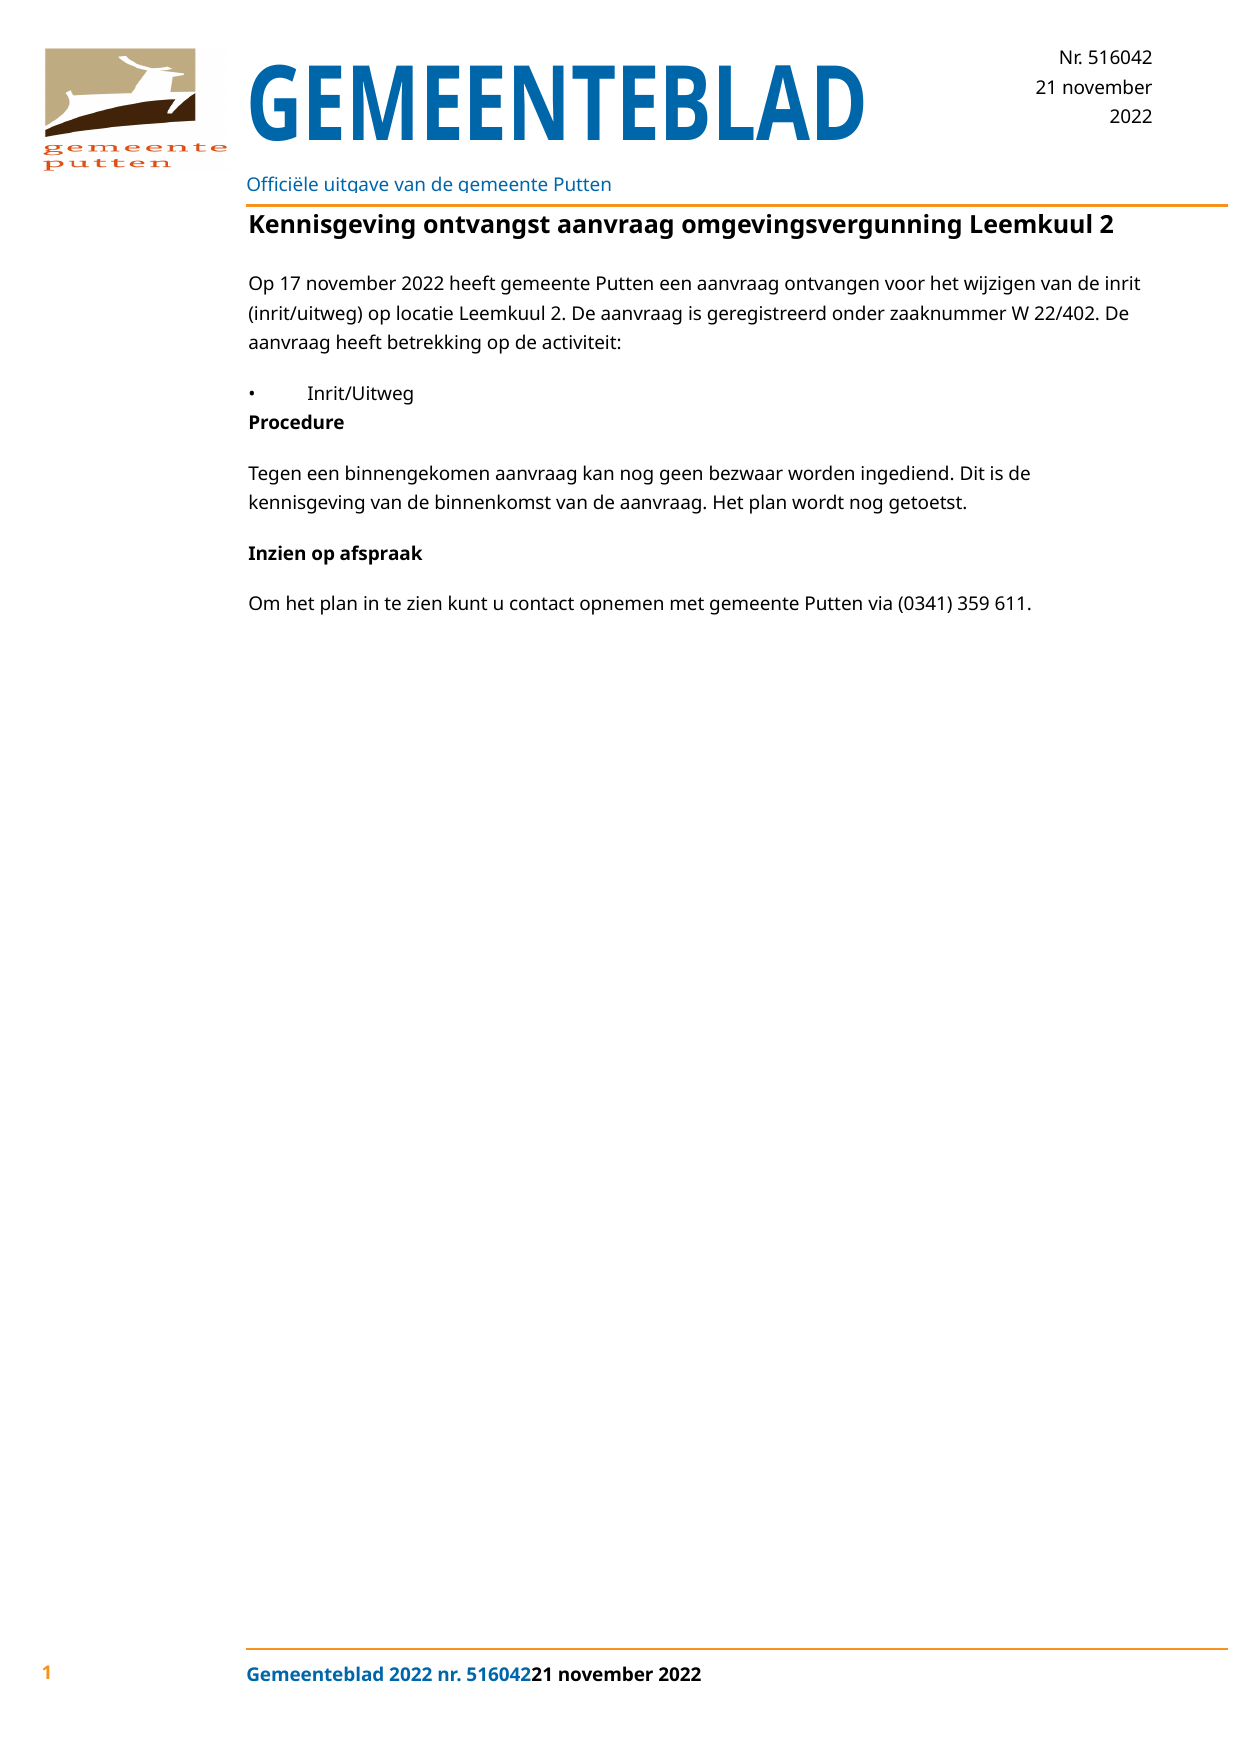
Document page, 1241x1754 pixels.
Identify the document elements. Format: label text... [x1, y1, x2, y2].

text Procedure [248, 409, 1152, 435]
text Om het plan in te zien kunt u contact opnemen met gemeente Putten via (0341) 359 611. [248, 590, 1152, 616]
text Kennisgeving ontvangst aanvraag omgevingsvergunning Leemkuul 2 [248, 207, 1152, 241]
text Tegen een binnengekomen aanvraag kan nog geen bezwaar worden ingediend. Dit is de kennisgeving van de binnenkomst van de aanvraag. Het plan wordt nog getoetst. [248, 460, 1152, 515]
text Op 17 november 2022 heeft gemeente Putten een aanvraag ontvangen voor het wijzigen van de inrit (inrit/uitweg) op locatie Leemkuul 2. De aanvraag is geregistreerd onder zaaknummer W 22/402. De aanvraag heeft betrekking op de activiteit: [248, 270, 1152, 355]
picture [41, 47, 231, 172]
list Inrit/Uitweg [248, 380, 1152, 406]
text Inzien op afspraak [248, 540, 1152, 566]
